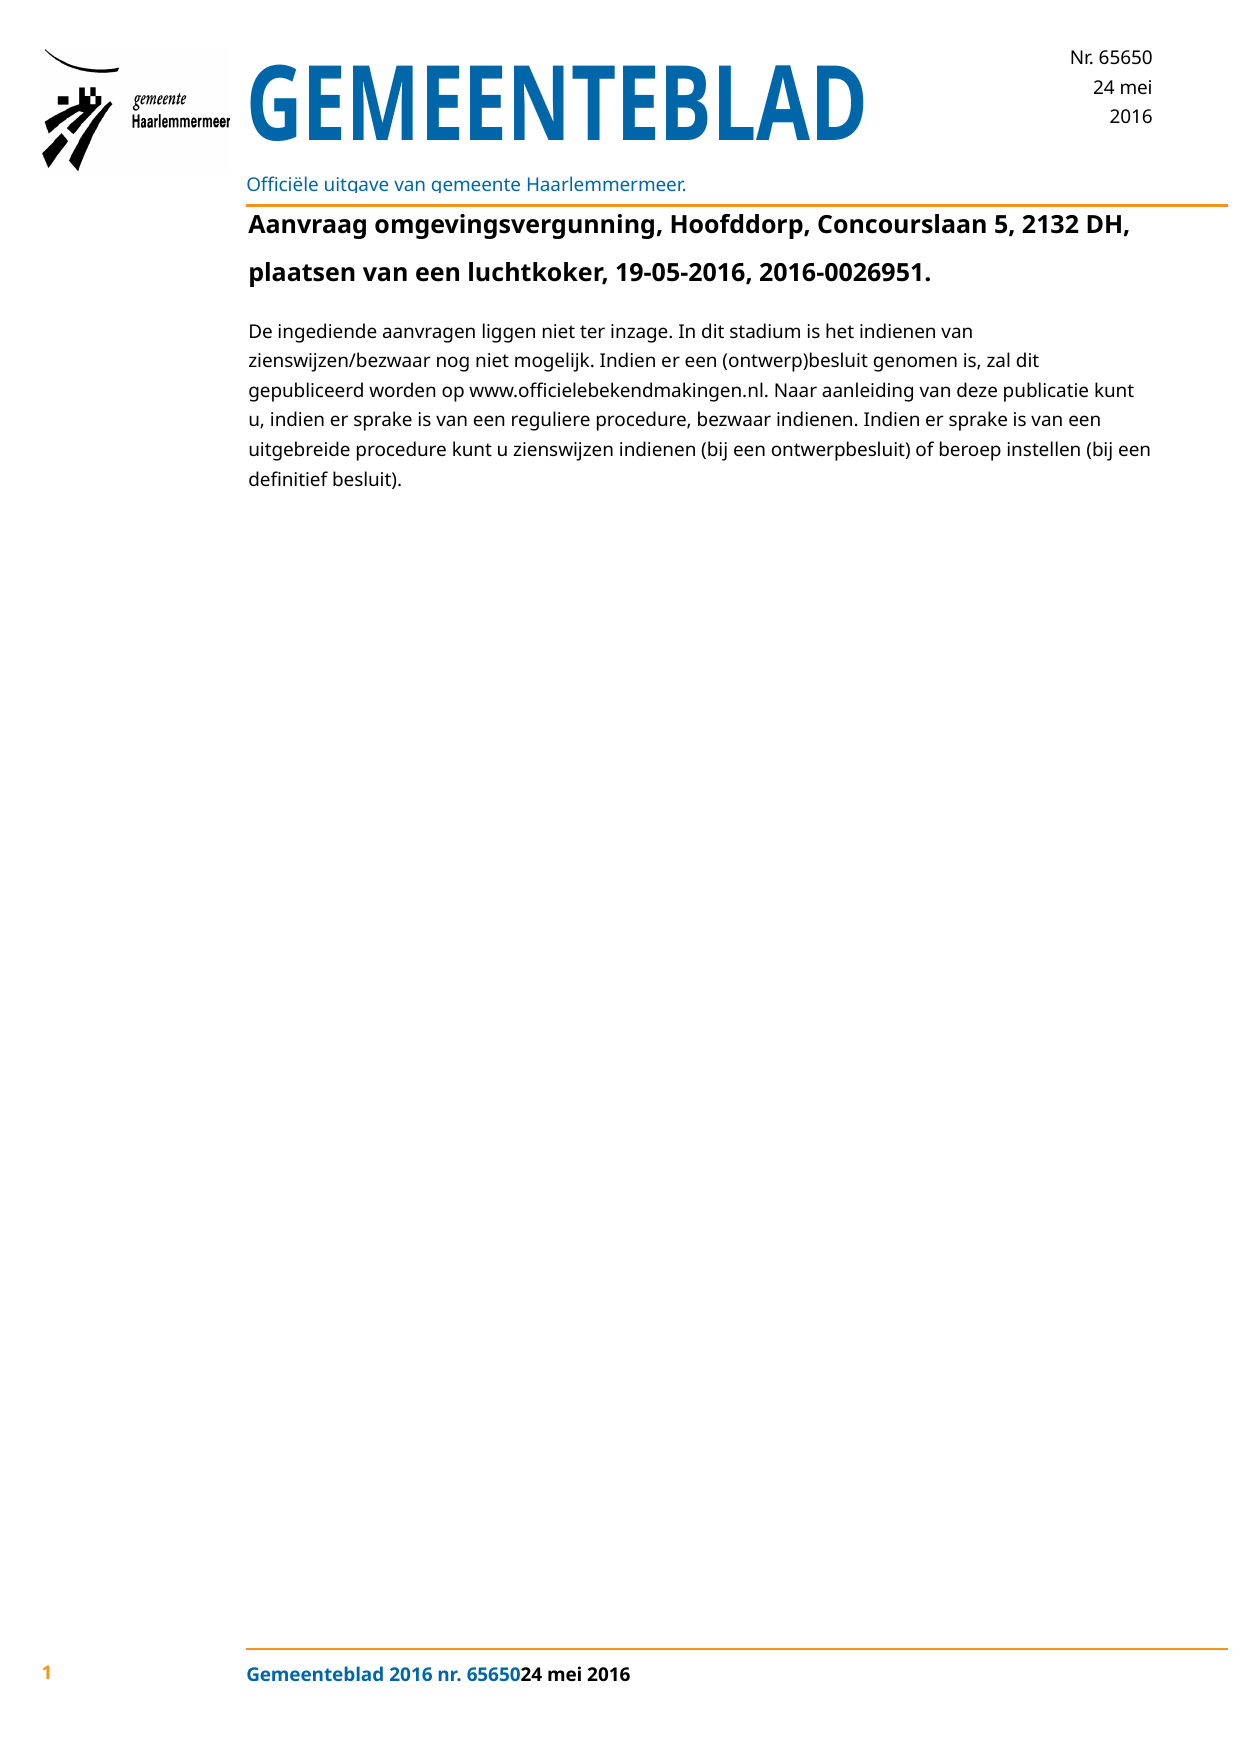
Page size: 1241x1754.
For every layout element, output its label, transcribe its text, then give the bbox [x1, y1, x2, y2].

text Aanvraag omgevingsvergunning, Hoofddorp, Concourslaan 5, 2132 DH, plaatsen van een luchtkoker, 19-05-2016, 2016-0026951. [248, 207, 1152, 288]
picture [41, 47, 231, 172]
text De ingediende aanvragen liggen niet ter inzage. In dit stadium is het indienen van zienswijzen/bezwaar nog niet mogelijk. Indien er een (ontwerp)besluit genomen is, zal dit gepubliceerd worden op www.officielebekendmakingen.nl. Naar aanleiding van deze publicatie kunt u, indien er sprake is van een reguliere procedure, bezwaar indienen. Indien er sprake is van een uitgebreide procedure kunt u zienswijzen indienen (bij een ontwerpbesluit) of beroep instellen (bij een definitief besluit). [248, 318, 1152, 492]
